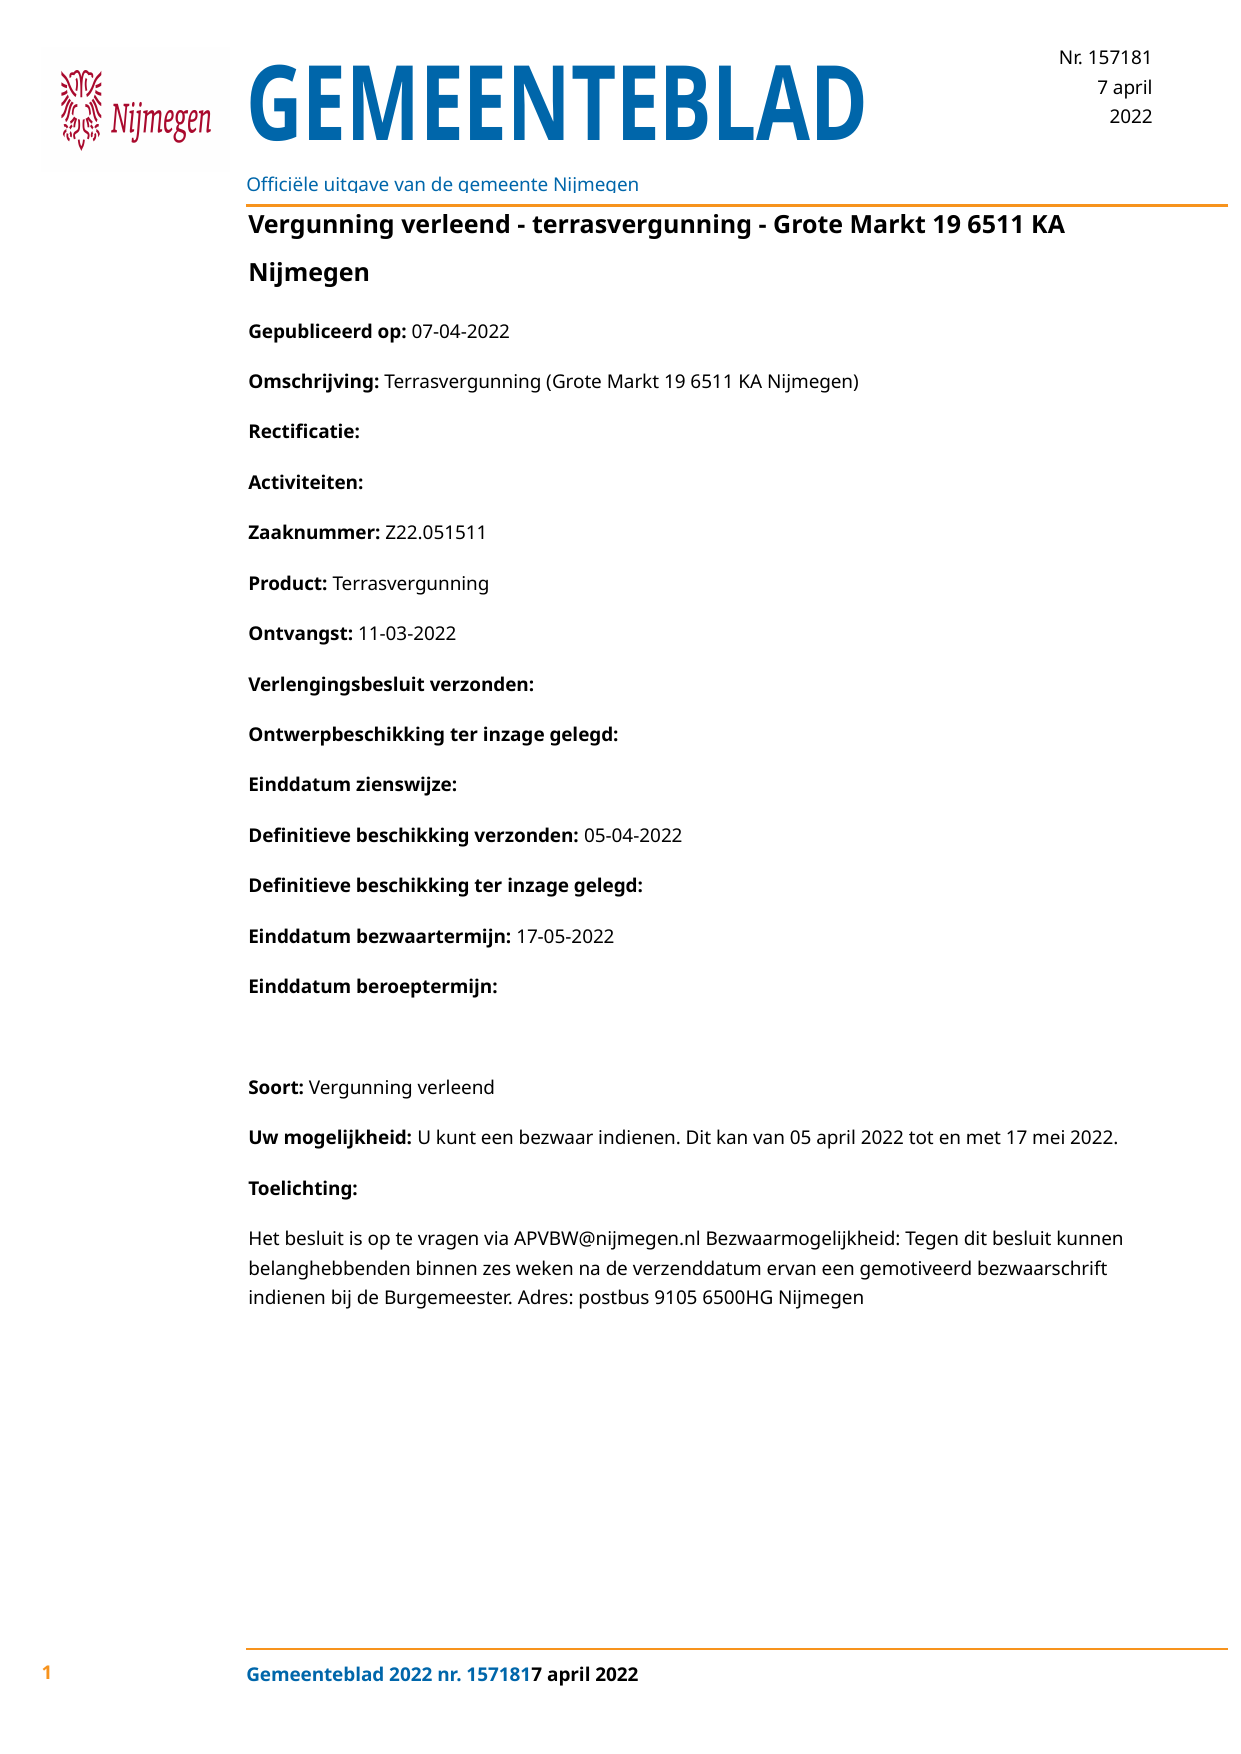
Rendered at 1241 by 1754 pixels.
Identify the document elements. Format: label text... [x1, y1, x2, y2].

text Toelichting: [248, 1175, 1152, 1201]
text Ontvangst: 11-03-2022 [248, 620, 1152, 646]
text Definitieve beschikking verzonden: 05-04-2022 [248, 822, 1152, 848]
text Omschrijving: Terrasvergunning (Grote Markt 19 6511 KA Nijmegen) [248, 368, 1152, 394]
text Einddatum beroeptermijn: [248, 973, 1152, 999]
text Einddatum zienswijze: [248, 772, 1152, 797]
text Definitieve beschikking ter inzage gelegd: [248, 872, 1152, 898]
text Einddatum bezwaartermijn: 17-05-2022 [248, 923, 1152, 949]
text Soort: Vergunning verleend [248, 1074, 1152, 1100]
text Rectificatie: [248, 419, 1152, 444]
text Zaaknummer: Z22.051511 [248, 519, 1152, 545]
text Gepubliceerd op: 07-04-2022 [248, 318, 1152, 344]
text Activiteiten: [248, 469, 1152, 495]
text Het besluit is op te vragen via APVBW@nijmegen.nl Bezwaarmogelijkheid: Tegen dit besluit kunnen belanghebbenden binnen zes weken na de verzenddatum ervan een gemotiveerd bezwaarschrift indienen bij de Burgemeester. Adres: postbus 9105 6500HG Nijmegen [248, 1225, 1152, 1310]
picture [41, 47, 231, 172]
text Uw mogelijkheid: U kunt een bezwaar indienen. Dit kan van 05 april 2022 tot en met 17 mei 2022. [248, 1124, 1152, 1150]
text Ontwerpbeschikking ter inzage gelegd: [248, 721, 1152, 747]
text Product: Terrasvergunning [248, 570, 1152, 596]
text Verlengingsbesluit verzonden: [248, 671, 1152, 697]
text Vergunning verleend - terrasvergunning - Grote Markt 19 6511 KA Nijmegen [248, 207, 1152, 288]
